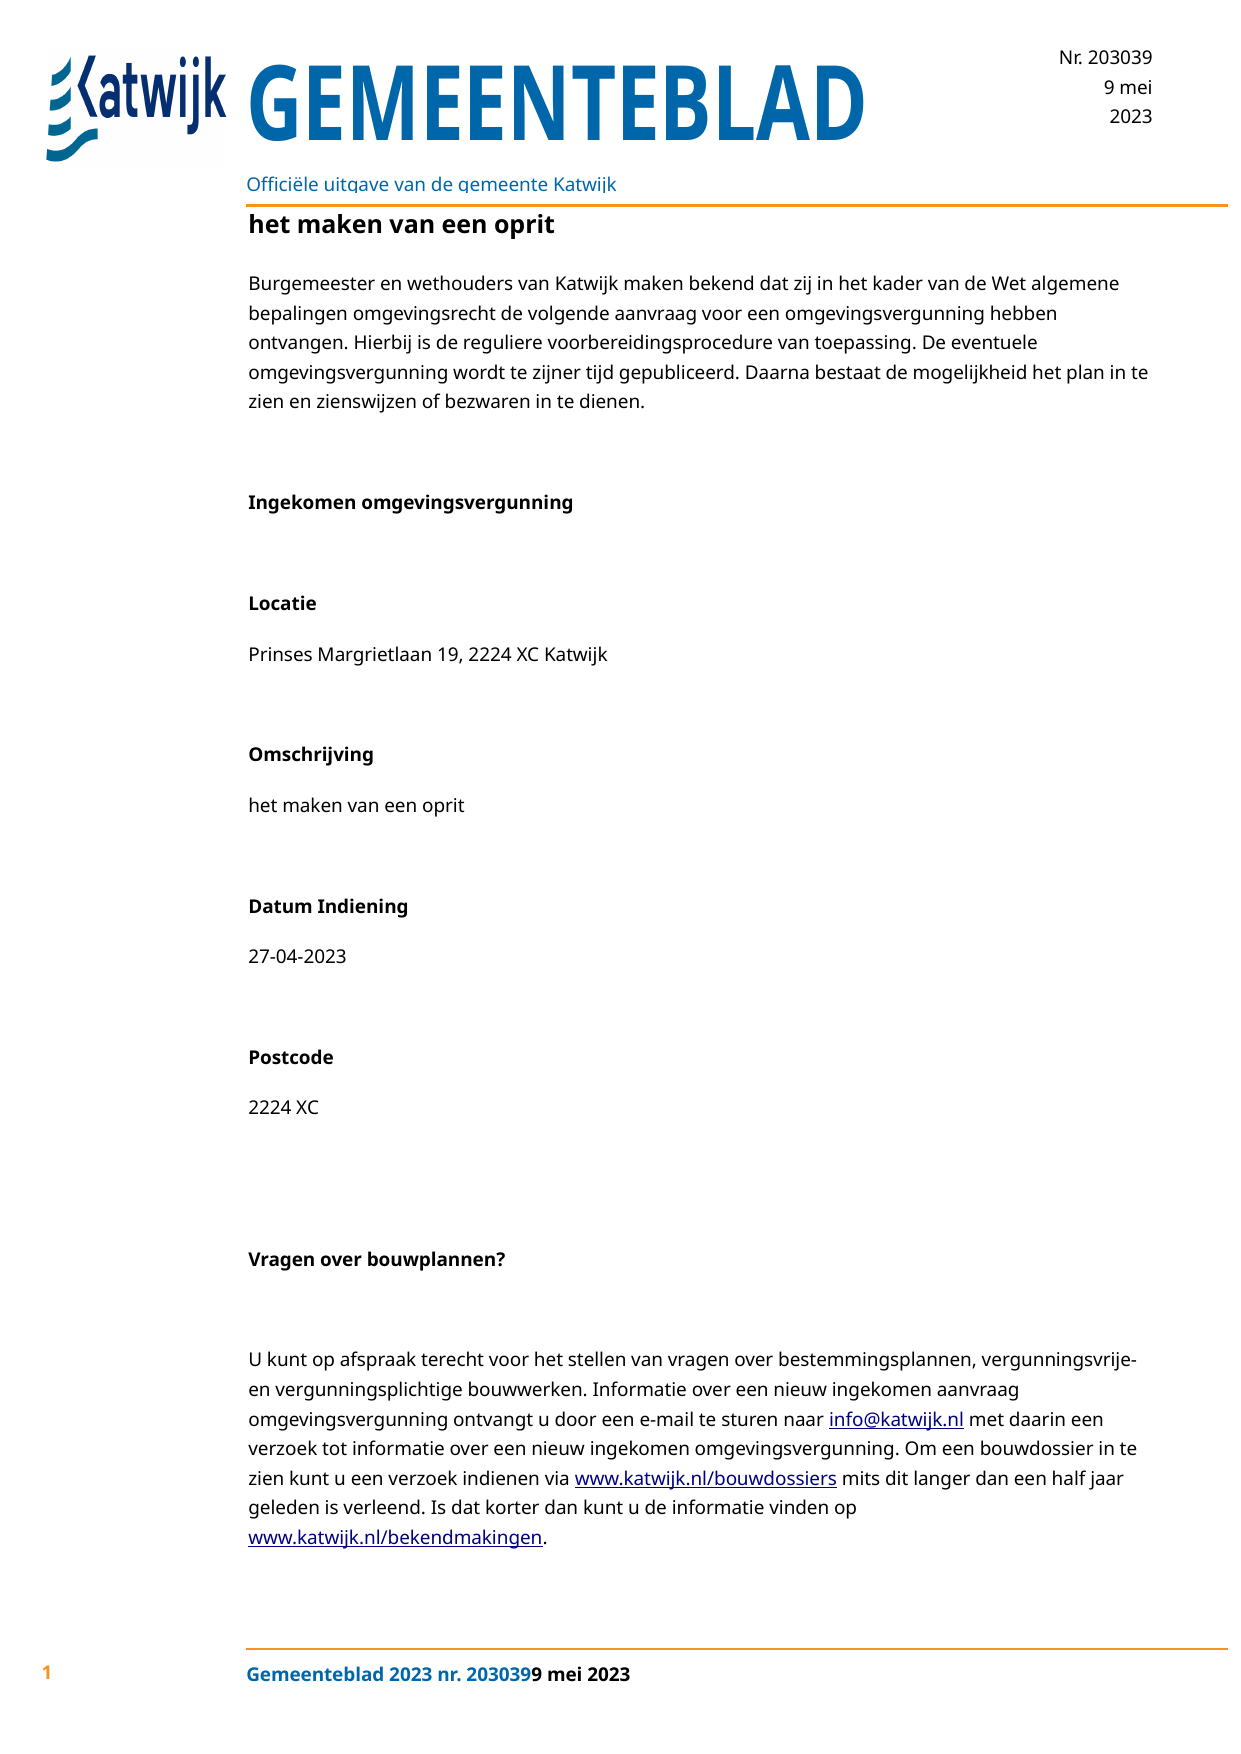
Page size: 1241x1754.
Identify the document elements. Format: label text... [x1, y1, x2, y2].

text Datum Indiening [248, 893, 1152, 918]
text Locatie [248, 590, 1152, 616]
text Postcode [248, 1044, 1152, 1070]
text 2224 XC [248, 1094, 1152, 1120]
text Ingekomen omgevingsvergunning [248, 489, 1152, 515]
text Omschrijving [248, 742, 1152, 767]
text 27-04-2023 [248, 943, 1152, 969]
text Burgemeester en wethouders van Katwijk maken bekend dat zij in het kader van de Wet algemene bepalingen omgevingsrecht de volgende aanvraag voor een omgevingsvergunning hebben ontvangen. Hierbij is de reguliere voorbereidingsprocedure van toepassing. De eventuele omgevingsvergunning wordt te zijner tijd gepubliceerd. Daarna bestaat de mogelijkheid het plan in te zien en zienswijzen of bezwaren in te dienen. [248, 270, 1152, 414]
picture [41, 47, 231, 172]
text Vragen over bouwplannen? [248, 1246, 1152, 1271]
text U kunt op afspraak terecht voor het stellen van vragen over bestemmingsplannen, vergunningsvrije- en vergunningsplichtige bouwwerken. Informatie over een nieuw ingekomen aanvraag omgevingsvergunning ontvangt u door een e-mail te sturen naar info@katwijk.nl met daarin een verzoek tot informatie over een nieuw ingekomen omgevingsvergunning. Om een bouwdossier in te zien kunt u een verzoek indienen via www.katwijk.nl/bouwdossiers mits dit langer dan een half jaar geleden is verleend. Is dat korter dan kunt u de informatie vinden op www.katwijk.nl/bekendmakingen. [248, 1347, 1152, 1550]
text het maken van een oprit [248, 792, 1152, 818]
text het maken van een oprit [248, 207, 1152, 241]
text Prinses Margrietlaan 19, 2224 XC Katwijk [248, 641, 1152, 666]
